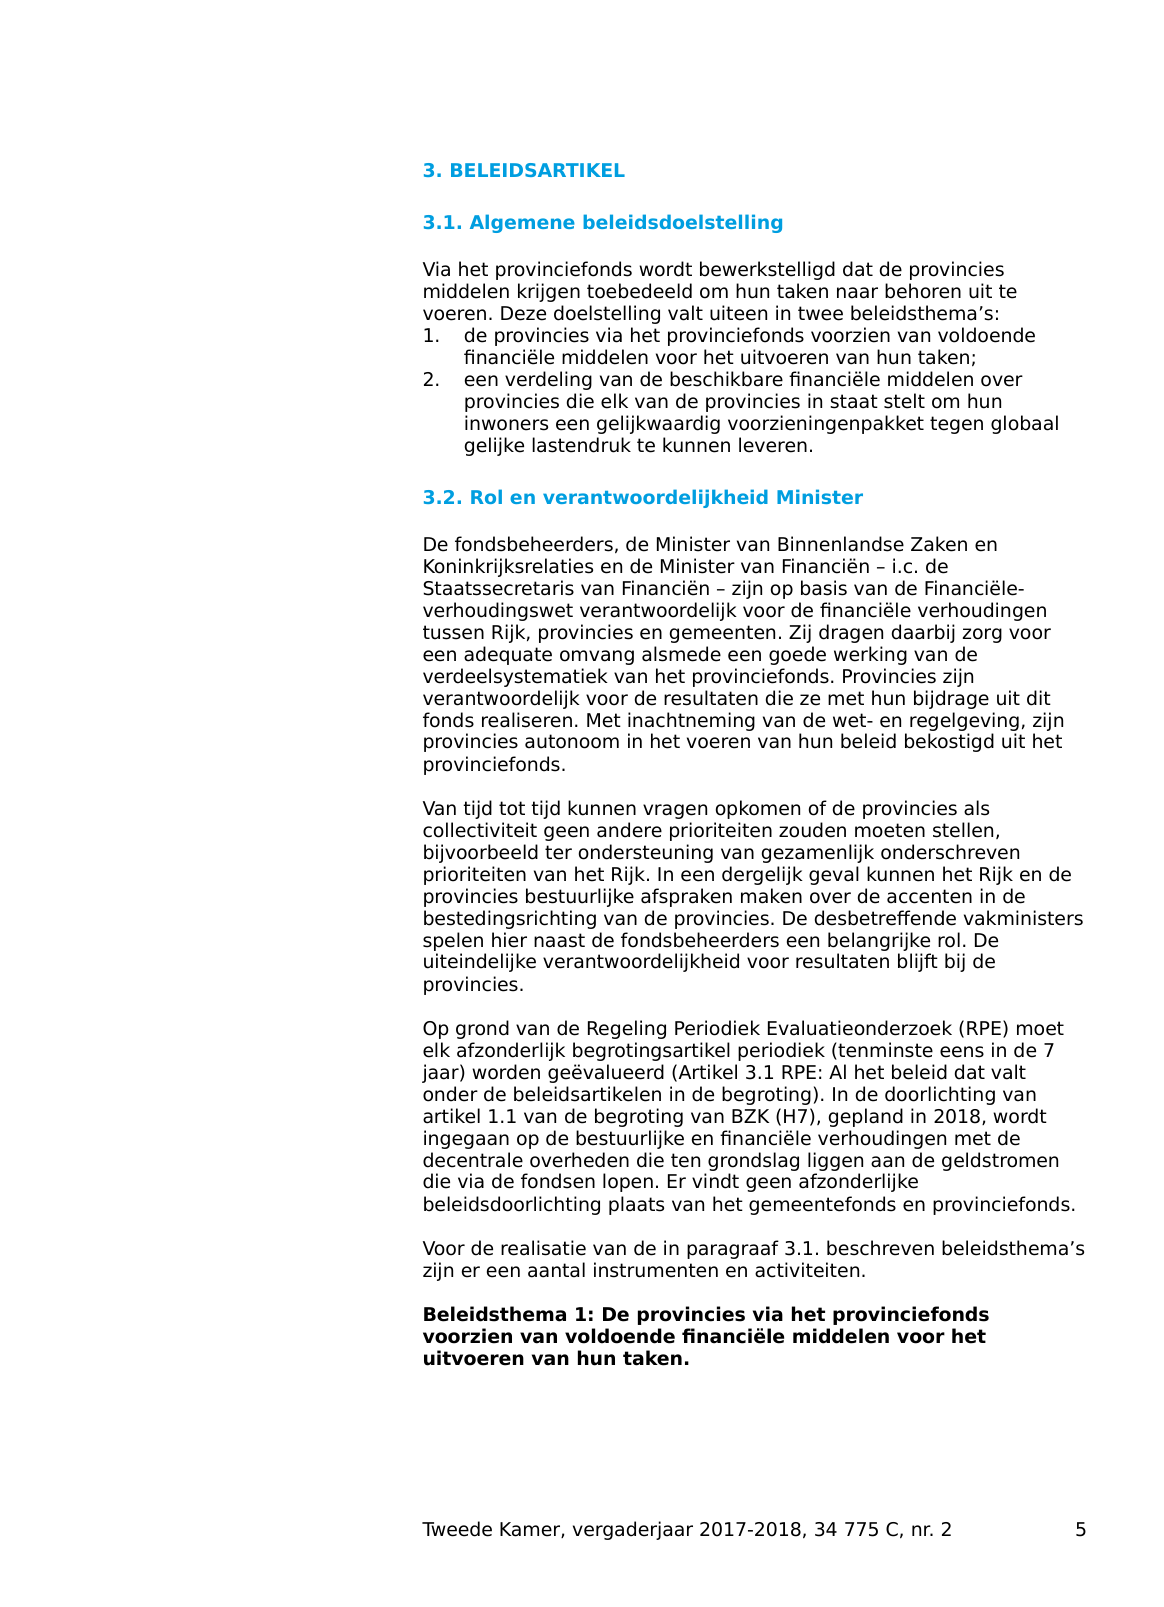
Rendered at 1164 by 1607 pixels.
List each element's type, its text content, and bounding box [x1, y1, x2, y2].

subtitle 3.2. Rol en verantwoordelijkheid Minister [422, 487, 1087, 509]
text 1. de provincies via het provinciefonds voorzien van voldoende financiële middelen voor het uitvoeren van hun taken; [422, 325, 1087, 369]
text Op grond van de Regeling Periodiek Evaluatieonderzoek (RPE) moet elk afzonderlijk begrotingsartikel periodiek (tenminste eens in de 7 jaar) worden geëvalueerd (Artikel 3.1 RPE: Al het beleid dat valt onder de beleidsartikelen in de begroting). In de doorlichting van artikel 1.1 van de begroting van BZK (H7), gepland in 2018, wordt ingegaan op de bestuurlijke en financiële verhoudingen met de decentrale overheden die ten grondslag liggen aan de geldstromen die via de fondsen lopen. Er vindt geen afzonderlijke beleidsdoorlichting plaats van het gemeentefonds en provinciefonds. [422, 1018, 1087, 1215]
text De fondsbeheerders, de Minister van Binnenlandse Zaken en Koninkrijksrelaties en de Minister van Financiën – i.c. de Staatssecretaris van Financiën – zijn op basis van de Financiële-verhoudingswet verantwoordelijk voor de financiële verhoudingen tussen Rijk, provincies en gemeenten. Zij dragen daarbij zorg voor een adequate omvang alsmede een goede werking van de verdeelsystematiek van het provinciefonds. Provincies zijn verantwoordelijk voor de resultaten die ze met hun bijdrage uit dit fonds realiseren. Met inachtneming van de wet- en regelgeving, zijn provincies autonoom in het voeren van hun beleid bekostigd uit het provinciefonds. [422, 534, 1087, 775]
text 2. een verdeling van de beschikbare financiële middelen over provincies die elk van de provincies in staat stelt om hun inwoners een gelijkwaardig voorzieningenpakket tegen globaal gelijke lastendruk te kunnen leveren. [422, 369, 1087, 457]
text Van tijd tot tijd kunnen vragen opkomen of de provincies als collectiviteit geen andere prioriteiten zouden moeten stellen, bijvoorbeeld ter ondersteuning van gezamenlijk onderschreven prioriteiten van het Rijk. In een dergelijk geval kunnen het Rijk en de provincies bestuurlijke afspraken maken over de accenten in de bestedingsrichting van de provincies. De desbetreffende vakministers spelen hier naast de fondsbeheerders een belangrijke rol. De uiteindelijke verantwoordelijkheid voor resultaten blijft bij de provincies. [422, 798, 1087, 995]
text Via het provinciefonds wordt bewerkstelligd dat de provincies middelen krijgen toebedeeld om hun taken naar behoren uit te voeren. Deze doelstelling valt uiteen in twee beleidsthema’s: [422, 259, 1087, 325]
subtitle 3.1. Algemene beleidsdoelstelling [422, 212, 1087, 234]
subtitle 3. BELEIDSARTIKEL [422, 160, 1087, 182]
text Beleidsthema 1: De provincies via het provinciefonds voorzien van voldoende financiële middelen voor het uitvoeren van hun taken. [422, 1304, 1087, 1370]
text Voor de realisatie van de in paragraaf 3.1. beschreven beleidsthema’s zijn er een aantal instrumenten en activiteiten. [422, 1238, 1087, 1282]
